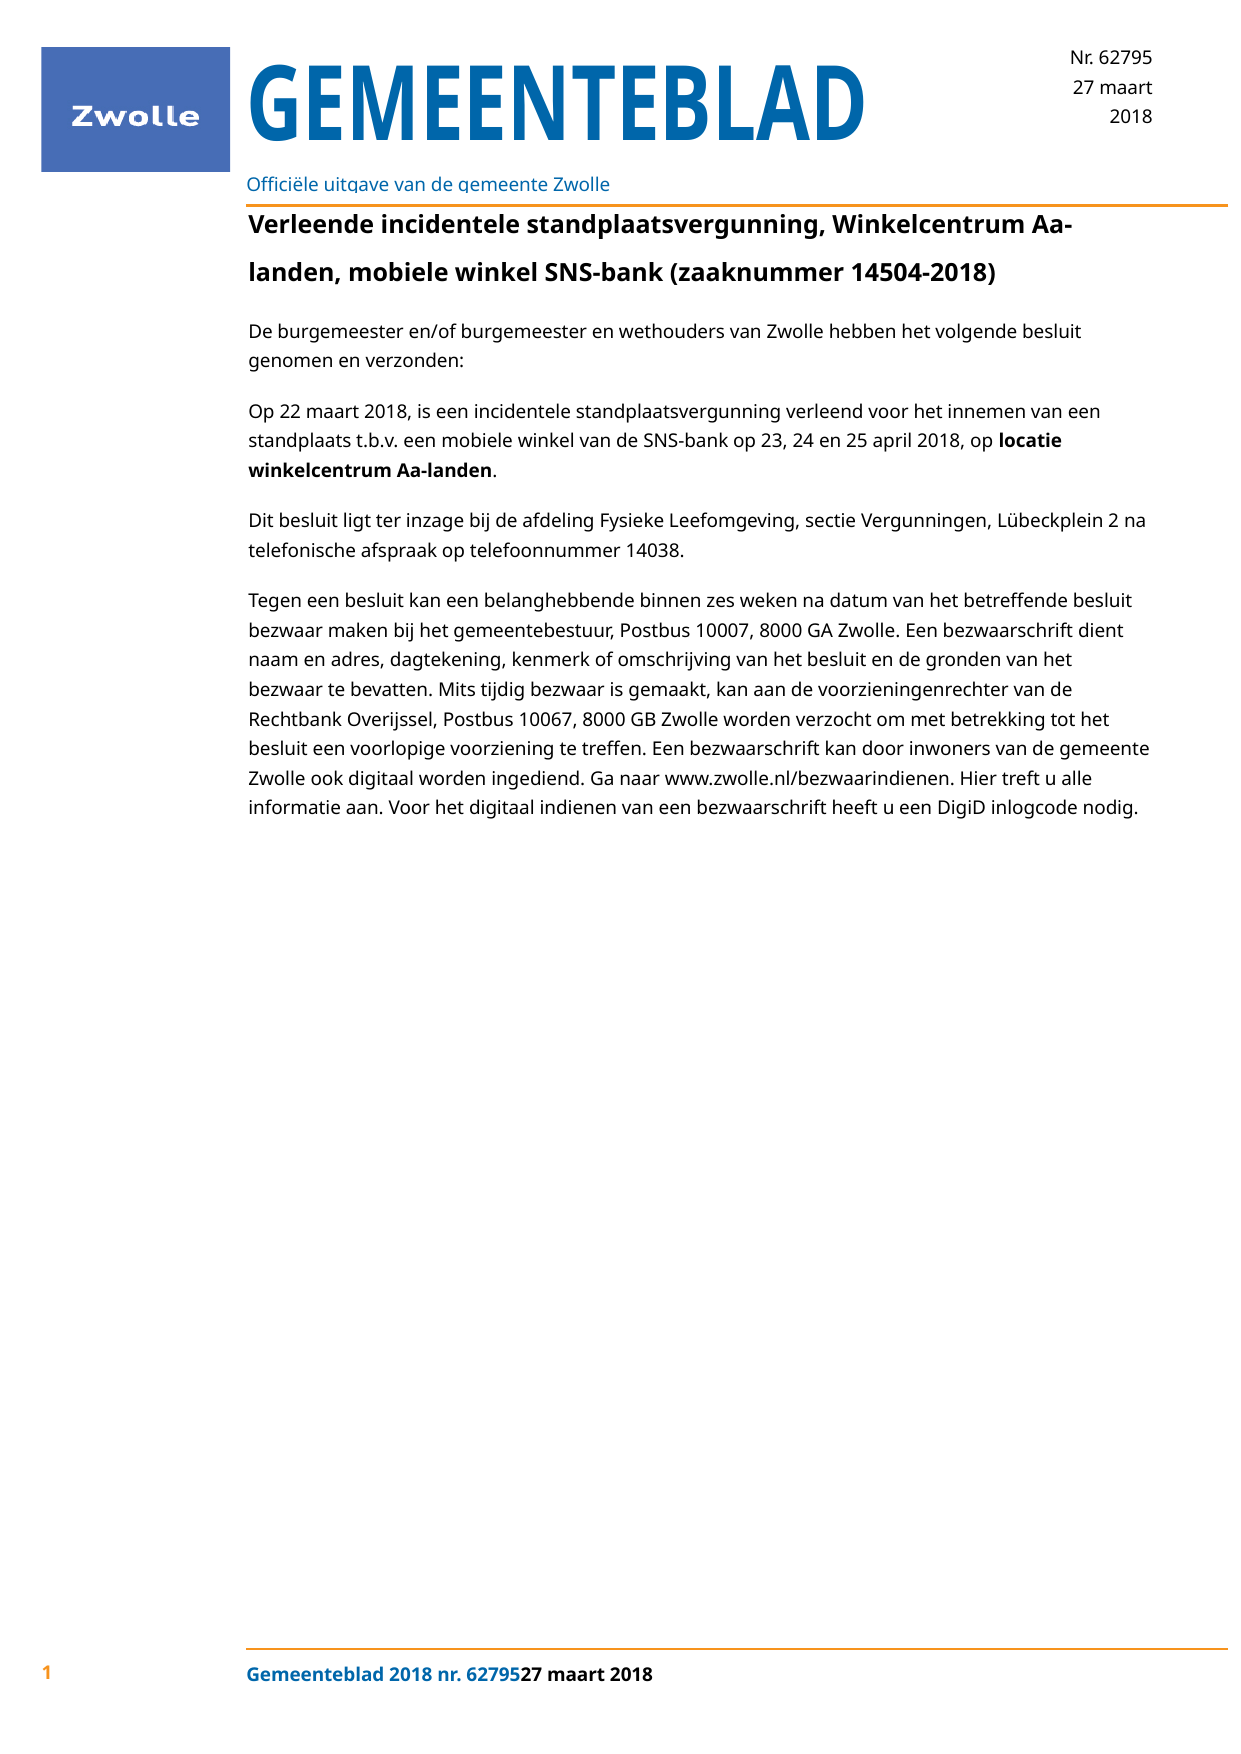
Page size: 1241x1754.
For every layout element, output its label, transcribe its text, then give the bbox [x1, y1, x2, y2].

text Verleende incidentele standplaatsvergunning, Winkelcentrum Aa-landen, mobiele winkel SNS-bank (zaaknummer 14504-2018) [248, 207, 1152, 288]
text Dit besluit ligt ter inzage bij de afdeling Fysieke Leefomgeving, sectie Vergunningen, Lübeckplein 2 na telefonische afspraak op telefoonnummer 14038. [248, 507, 1152, 563]
text Op 22 maart 2018, is een incidentele standplaatsvergunning verleend voor het innemen van een standplaats t.b.v. een mobiele winkel van de SNS-bank op 23, 24 en 25 april 2018, op locatie winkelcentrum Aa-landen. [248, 398, 1152, 483]
text De burgemeester en/of burgemeester en wethouders van Zwolle hebben het volgende besluit genomen en verzonden: [248, 318, 1152, 373]
picture [41, 47, 231, 172]
text Tegen een besluit kan een belanghebbende binnen zes weken na datum van het betreffende besluit bezwaar maken bij het gemeentebestuur, Postbus 10007, 8000 GA Zwolle. Een bezwaarschrift dient naam en adres, dagtekening, kenmerk of omschrijving van het besluit en de gronden van het bezwaar te bevatten. Mits tijdig bezwaar is gemaakt, kan aan de voorzieningenrechter van de Rechtbank Overijssel, Postbus 10067, 8000 GB Zwolle worden verzocht om met betrekking tot het besluit een voorlopige voorziening te treffen. Een bezwaarschrift kan door inwoners van de gemeente Zwolle ook digitaal worden ingediend. Ga naar www.zwolle.nl/bezwaarindienen. Hier treft u alle informatie aan. Voor het digitaal indienen van een bezwaarschrift heeft u een DigiD inlogcode nodig. [248, 587, 1152, 820]
